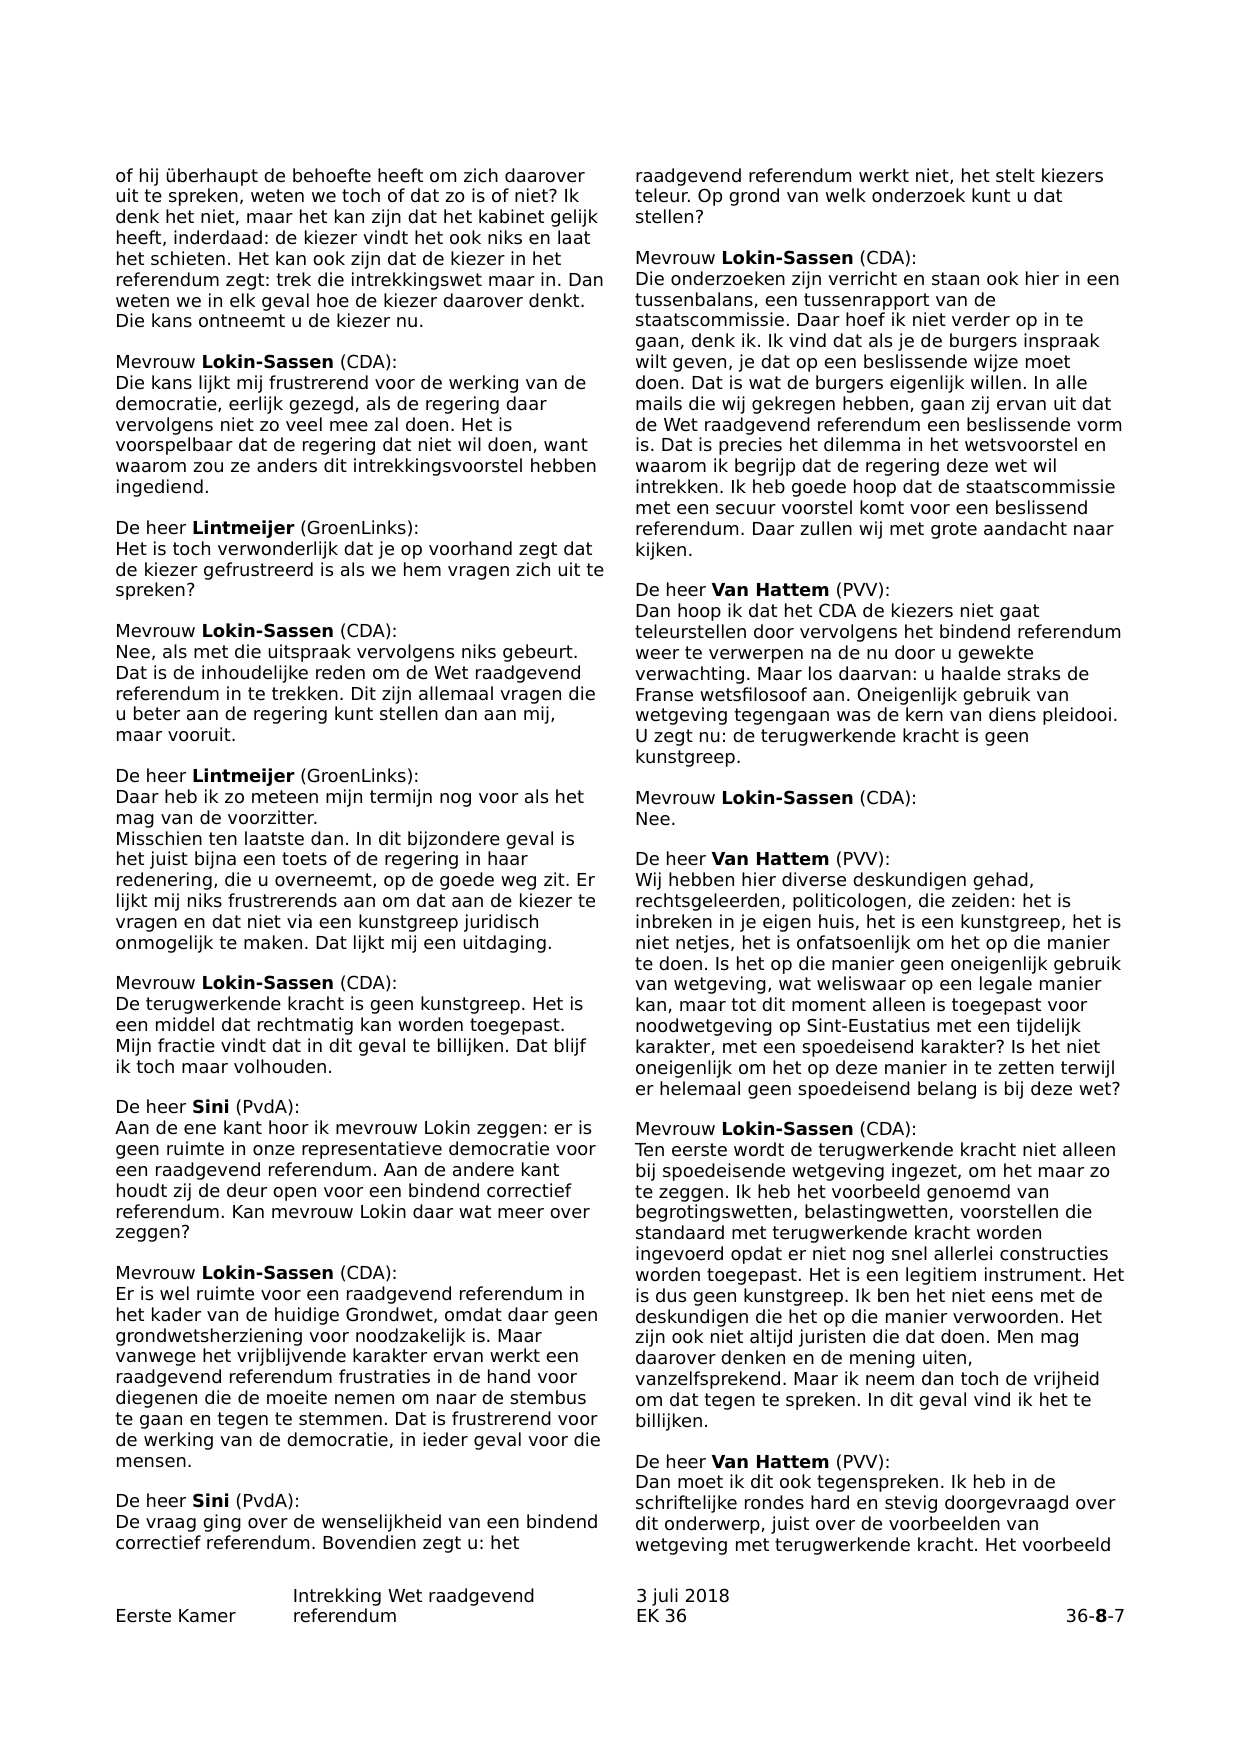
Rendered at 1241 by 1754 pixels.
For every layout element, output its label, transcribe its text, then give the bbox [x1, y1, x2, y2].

text De heer Lintmeijer (GroenLinks): [115, 766, 605, 787]
text Er is wel ruimte voor een raadgevend referendum in het kader van de huidige Grondwet, omdat daar geen grondwetsherziening voor noodzakelijk is. Maar vanwege het vrijblijvende karakter ervan werkt een raadgevend referendum frustraties in de hand voor diegenen die de moeite nemen om naar de stembus te gaan en tegen te stemmen. Dat is frustrerend voor de werking van de democratie, in ieder geval voor die mensen. [115, 1284, 605, 1471]
text De heer Van Hattem (PVV): [635, 849, 1125, 870]
text De heer Sini (PvdA): [115, 1097, 605, 1118]
text Mevrouw Lokin-Sassen (CDA): [635, 248, 1125, 268]
text De heer Lintmeijer (GroenLinks): [115, 518, 605, 538]
text Mevrouw Lokin-Sassen (CDA): [115, 973, 605, 994]
text De vraag ging over de wenselijkheid van een bindend correctief referendum. Bovendien zegt u: het [115, 1512, 605, 1554]
text Het is toch verwonderlijk dat je op voorhand zegt dat de kiezer gefrustreerd is als we hem vragen zich uit te spreken? [115, 538, 605, 601]
text Aan de ene kant hoor ik mevrouw Lokin zeggen: er is geen ruimte in onze representatieve democratie voor een raadgevend referendum. Aan de andere kant houdt zij de deur open voor een bindend correctief referendum. Kan mevrouw Lokin daar wat meer over zeggen? [115, 1118, 605, 1243]
text Dan moet ik dit ook tegenspreken. Ik heb in de schriftelijke rondes hard en stevig doorgevraagd over dit onderwerp, juist over de voorbeelden van wetgeving met terugwerkende kracht. Het voorbeeld [635, 1472, 1125, 1556]
text Mevrouw Lokin-Sassen (CDA): [635, 1119, 1125, 1140]
text Nee. [635, 808, 1125, 829]
text Ten eerste wordt de terugwerkende kracht niet alleen bij spoedeisende wetgeving ingezet, om het maar zo te zeggen. Ik heb het voorbeeld genoemd van begrotingswetten, belastingwetten, voorstellen die standaard met terugwerkende kracht worden ingevoerd opdat er niet nog snel allerlei constructies worden toegepast. Het is een legitiem instrument. Het is dus geen kunstgreep. Ik ben het niet eens met de deskundigen die het op die manier verwoorden. Het zijn ook niet altijd juristen die dat doen. Men mag daarover denken en de mening uiten, vanzelfsprekend. Maar ik neem dan toch de vrijheid om dat tegen te spreken. In dit geval vind ik het te billijken. [635, 1140, 1125, 1431]
text Misschien ten laatste dan. In dit bijzondere geval is het juist bijna een toets of de regering in haar redenering, die u overneemt, op de goede weg zit. Er lijkt mij niks frustrerends aan om dat aan de kiezer te vragen en dat niet via een kunstgreep juridisch onmogelijk te maken. Dat lijkt mij een uitdaging. [115, 828, 605, 953]
text Mevrouw Lokin-Sassen (CDA): [115, 1263, 605, 1284]
text Die onderzoeken zijn verricht en staan ook hier in een tussenbalans, een tussenrapport van de staatscommissie. Daar hoef ik niet verder op in te gaan, denk ik. Ik vind dat als je de burgers inspraak wilt geven, je dat op een beslissende wijze moet doen. Dat is wat de burgers eigenlijk willen. In alle mails die wij gekregen hebben, gaan zij ervan uit dat de Wet raadgevend referendum een beslissende vorm is. Dat is precies het dilemma in het wetsvoorstel en waarom ik begrijp dat de regering deze wet wil intrekken. Ik heb goede hoop dat de staatscommissie met een secuur voorstel komt voor een beslissend referendum. Daar zullen wij met grote aandacht naar kijken. [635, 268, 1125, 560]
text Wij hebben hier diverse deskundigen gehad, rechtsgeleerden, politicologen, die zeiden: het is inbreken in je eigen huis, het is een kunstgreep, het is niet netjes, het is onfatsoenlijk om het op die manier te doen. Is het op die manier geen oneigenlijk gebruik van wetgeving, wat weliswaar op een legale manier kan, maar tot dit moment alleen is toegepast voor noodwetgeving op Sint-Eustatius met een tijdelijk karakter, met een spoedeisend karakter? Is het niet oneigenlijk om het op deze manier in te zetten terwijl er helemaal geen spoedeisend belang is bij deze wet? [635, 870, 1125, 1099]
text Mevrouw Lokin-Sassen (CDA): [635, 788, 1125, 808]
text Daar heb ik zo meteen mijn termijn nog voor als het mag van de voorzitter. [115, 787, 605, 828]
text Nee, als met die uitspraak vervolgens niks gebeurt. Dat is de inhoudelijke reden om de Wet raadgevend referendum in te trekken. Dit zijn allemaal vragen die u beter aan de regering kunt stellen dan aan mij, maar vooruit. [115, 642, 605, 746]
text De heer Van Hattem (PVV): [635, 1451, 1125, 1472]
text of hij überhaupt de behoefte heeft om zich daarover uit te spreken, weten we toch of dat zo is of niet? Ik denk het niet, maar het kan zijn dat het kabinet gelijk heeft, inderdaad: de kiezer vindt het ook niks en laat het schieten. Het kan ook zijn dat de kiezer in het referendum zegt: trek die intrekkingswet maar in. Dan weten we in elk geval hoe de kiezer daarover denkt. Die kans ontneemt u de kiezer nu. [115, 165, 605, 332]
text Dan hoop ik dat het CDA de kiezers niet gaat teleurstellen door vervolgens het bindend referendum weer te verwerpen na de nu door u gewekte verwachting. Maar los daarvan: u haalde straks de Franse wetsfilosoof aan. Oneigenlijk gebruik van wetgeving tegengaan was de kern van diens pleidooi. U zegt nu: de terugwerkende kracht is geen kunstgreep. [635, 601, 1125, 768]
text De heer Sini (PvdA): [115, 1491, 605, 1512]
text Die kans lijkt mij frustrerend voor de werking van de democratie, eerlijk gezegd, als de regering daar vervolgens niet zo veel mee zal doen. Het is voorspelbaar dat de regering dat niet wil doen, want waarom zou ze anders dit intrekkingsvoorstel hebben ingediend. [115, 373, 605, 498]
text De terugwerkende kracht is geen kunstgreep. Het is een middel dat rechtmatig kan worden toegepast. Mijn fractie vindt dat in dit geval te billijken. Dat blijf ik toch maar volhouden. [115, 994, 605, 1077]
text Mevrouw Lokin-Sassen (CDA): [115, 621, 605, 642]
text raadgevend referendum werkt niet, het stelt kiezers teleur. Op grond van welk onderzoek kunt u dat stellen? [635, 165, 1125, 228]
text De heer Van Hattem (PVV): [635, 580, 1125, 601]
text Mevrouw Lokin-Sassen (CDA): [115, 352, 605, 373]
